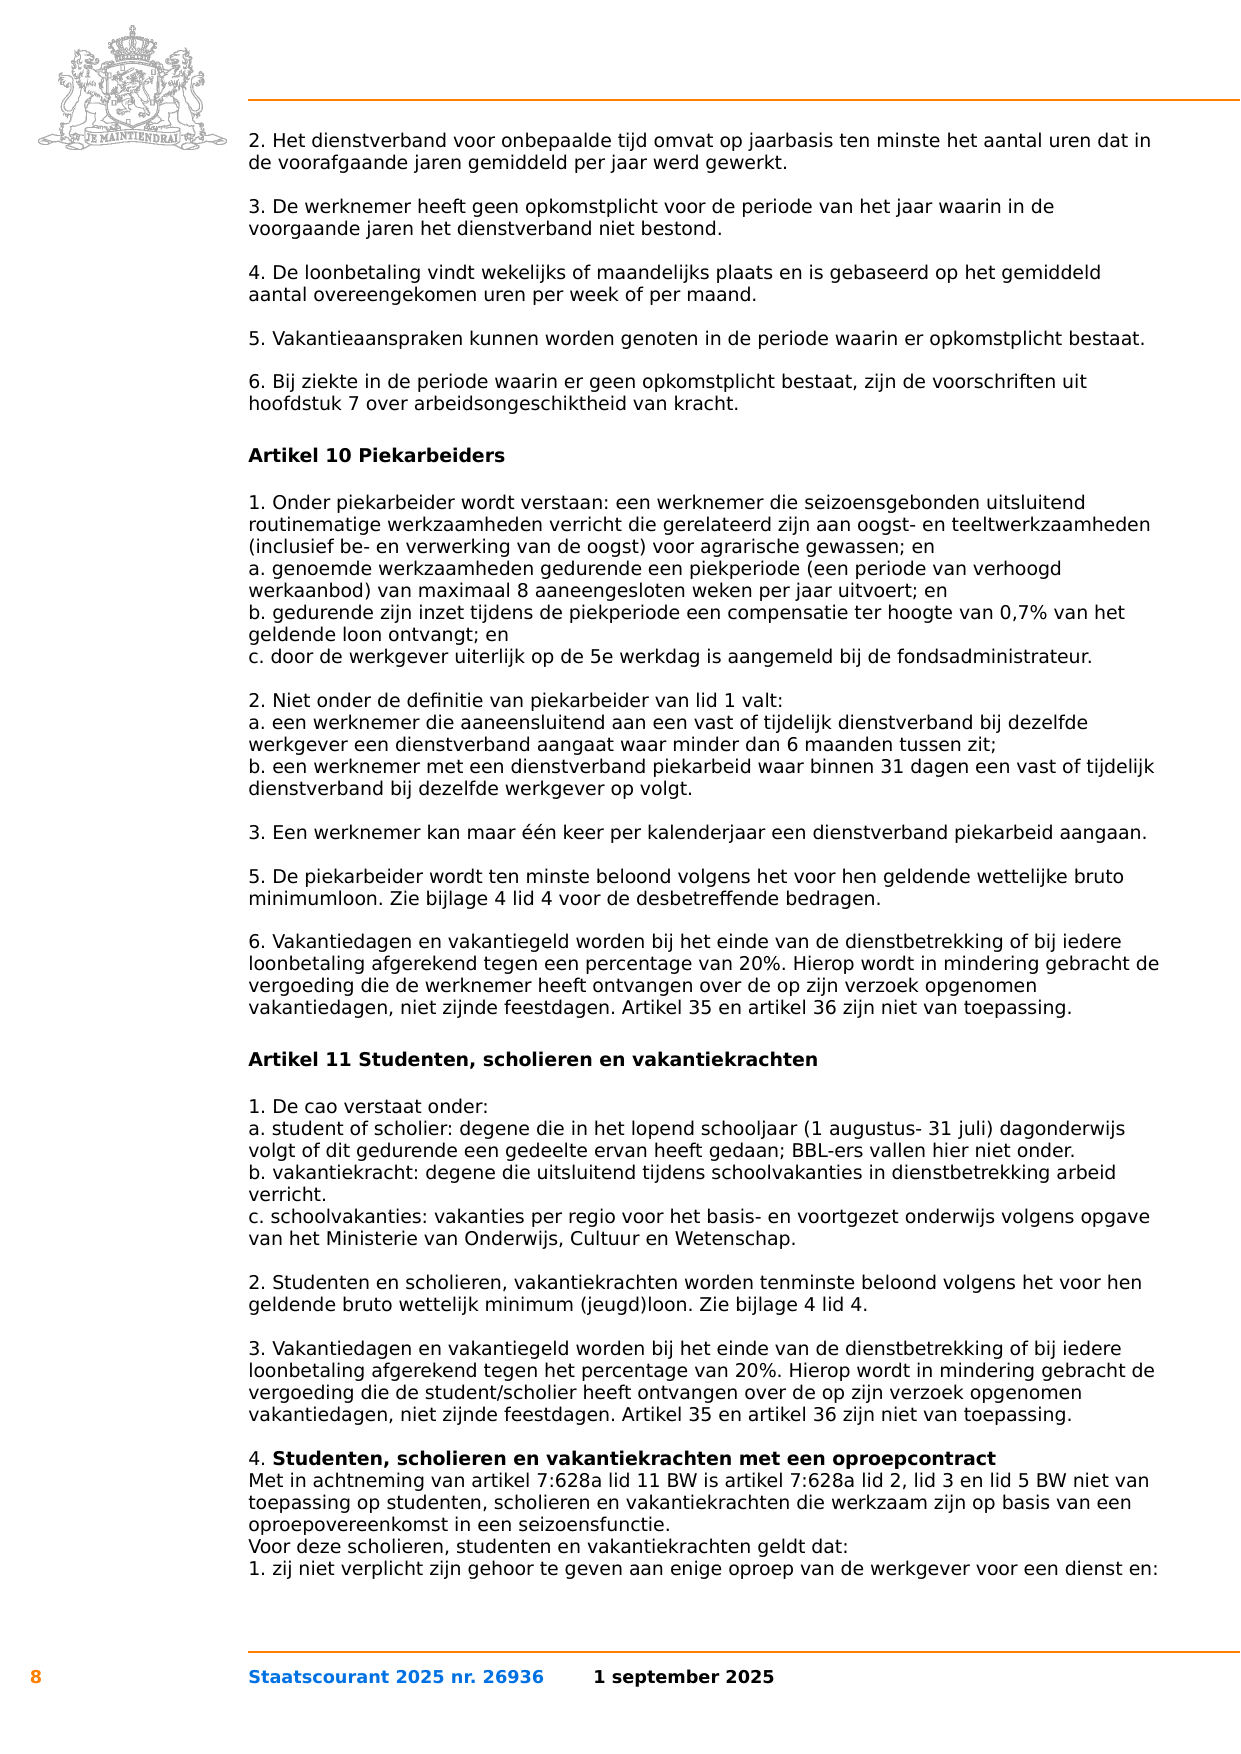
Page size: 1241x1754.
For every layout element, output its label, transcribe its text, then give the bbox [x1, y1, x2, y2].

text 2. Het dienstverband voor onbepaalde tijd omvat op jaarbasis ten minste het aantal uren dat in de voorafgaande jaren gemiddeld per jaar werd gewerkt. [248, 130, 1163, 174]
text 6. Vakantiedagen en vakantiegeld worden bij het einde van de dienstbetrekking of bij iedere loonbetaling afgerekend tegen een percentage van 20%. Hierop wordt in mindering gebracht de vergoeding die de werknemer heeft ontvangen over de op zijn verzoek opgenomen vakantiedagen, niet zijnde feestdagen. Artikel 35 en artikel 36 zijn niet van toepassing. [248, 931, 1163, 1019]
picture [38, 25, 227, 150]
text 3. Een werknemer kan maar één keer per kalenderjaar een dienstverband piekarbeid aangaan. [248, 822, 1163, 844]
text 2. Studenten en scholieren, vakantiekrachten worden tenminste beloond volgens het voor hen geldende bruto wettelijk minimum (jeugd)loon. Zie bijlage 4 lid 4. [248, 1272, 1163, 1316]
text 1. De cao verstaat onder: [248, 1096, 1163, 1118]
text 3. De werknemer heeft geen opkomstplicht voor de periode van het jaar waarin in de voorgaande jaren het dienstverband niet bestond. [248, 196, 1163, 240]
text 4. Studenten, scholieren en vakantiekrachten met een oproepcontract [248, 1448, 1163, 1469]
text c. schoolvakanties: vakanties per regio voor het basis- en voortgezet onderwijs volgens opgave van het Ministerie van Onderwijs, Cultuur en Wetenschap. [248, 1206, 1163, 1250]
text 5. Vakantieaanspraken kunnen worden genoten in de periode waarin er opkomstplicht bestaat. [248, 327, 1163, 349]
text 4. De loonbetaling vindt wekelijks of maandelijks plaats en is gebaseerd op het gemiddeld aantal overeengekomen uren per week of per maand. [248, 262, 1163, 306]
text 5. De piekarbeider wordt ten minste beloond volgens het voor hen geldende wettelijke bruto minimumloon. Zie bijlage 4 lid 4 voor de desbetreffende bedragen. [248, 866, 1163, 909]
text a. genoemde werkzaamheden gedurende een piekperiode (een periode van verhoogd werkaanbod) van maximaal 8 aaneengesloten weken per jaar uitvoert; en [248, 558, 1163, 602]
text a. een werknemer die aaneensluitend aan een vast of tijdelijk dienstverband bij dezelfde werkgever een dienstverband aangaat waar minder dan 6 maanden tussen zit; [248, 712, 1163, 756]
text b. een werknemer met een dienstverband piekarbeid waar binnen 31 dagen een vast of tijdelijk dienstverband bij dezelfde werkgever op volgt. [248, 756, 1163, 800]
text 1. Onder piekarbeider wordt verstaan: een werknemer die seizoensgebonden uitsluitend routinematige werkzaamheden verricht die gerelateerd zijn aan oogst- en teeltwerkzaamheden (inclusief be- en verwerking van de oogst) voor agrarische gewassen; en [248, 492, 1163, 558]
subtitle Artikel 10 Piekarbeiders [248, 445, 1163, 467]
text 2. Niet onder de definitie van piekarbeider van lid 1 valt: [248, 690, 1163, 712]
text c. door de werkgever uiterlijk op de 5e werkdag is aangemeld bij de fondsadministrateur. [248, 646, 1163, 668]
text b. vakantiekracht: degene die uitsluitend tijdens schoolvakanties in dienstbetrekking arbeid verricht. [248, 1162, 1163, 1206]
text Met in achtneming van artikel 7:628a lid 11 BW is artikel 7:628a lid 2, lid 3 en lid 5 BW niet van toepassing op studenten, scholieren en vakantiekrachten die werkzaam zijn op basis van een oproepovereenkomst in een seizoensfunctie. [248, 1469, 1163, 1536]
text b. gedurende zijn inzet tijdens de piekperiode een compensatie ter hoogte van 0,7% van het geldende loon ontvangt; en [248, 602, 1163, 646]
text a. student of scholier: degene die in het lopend schooljaar (1 augustus- 31 juli) dagonderwijs volgt of dit gedurende een gedeelte ervan heeft gedaan; BBL-ers vallen hier niet onder. [248, 1118, 1163, 1162]
text 3. Vakantiedagen en vakantiegeld worden bij het einde van de dienstbetrekking of bij iedere loonbetaling afgerekend tegen het percentage van 20%. Hierop wordt in mindering gebracht de vergoeding die de student/scholier heeft ontvangen over de op zijn verzoek opgenomen vakantiedagen, niet zijnde feestdagen. Artikel 35 en artikel 36 zijn niet van toepassing. [248, 1338, 1163, 1426]
text 6. Bij ziekte in de periode waarin er geen opkomstplicht bestaat, zijn de voorschriften uit hoofdstuk 7 over arbeidsongeschiktheid van kracht. [248, 371, 1163, 415]
subtitle Artikel 11 Studenten, scholieren en vakantiekrachten [248, 1049, 1163, 1071]
text Voor deze scholieren, studenten en vakantiekrachten geldt dat: [248, 1536, 1163, 1557]
text 1. zij niet verplicht zijn gehoor te geven aan enige oproep van de werkgever voor een dienst en: [248, 1557, 1163, 1579]
